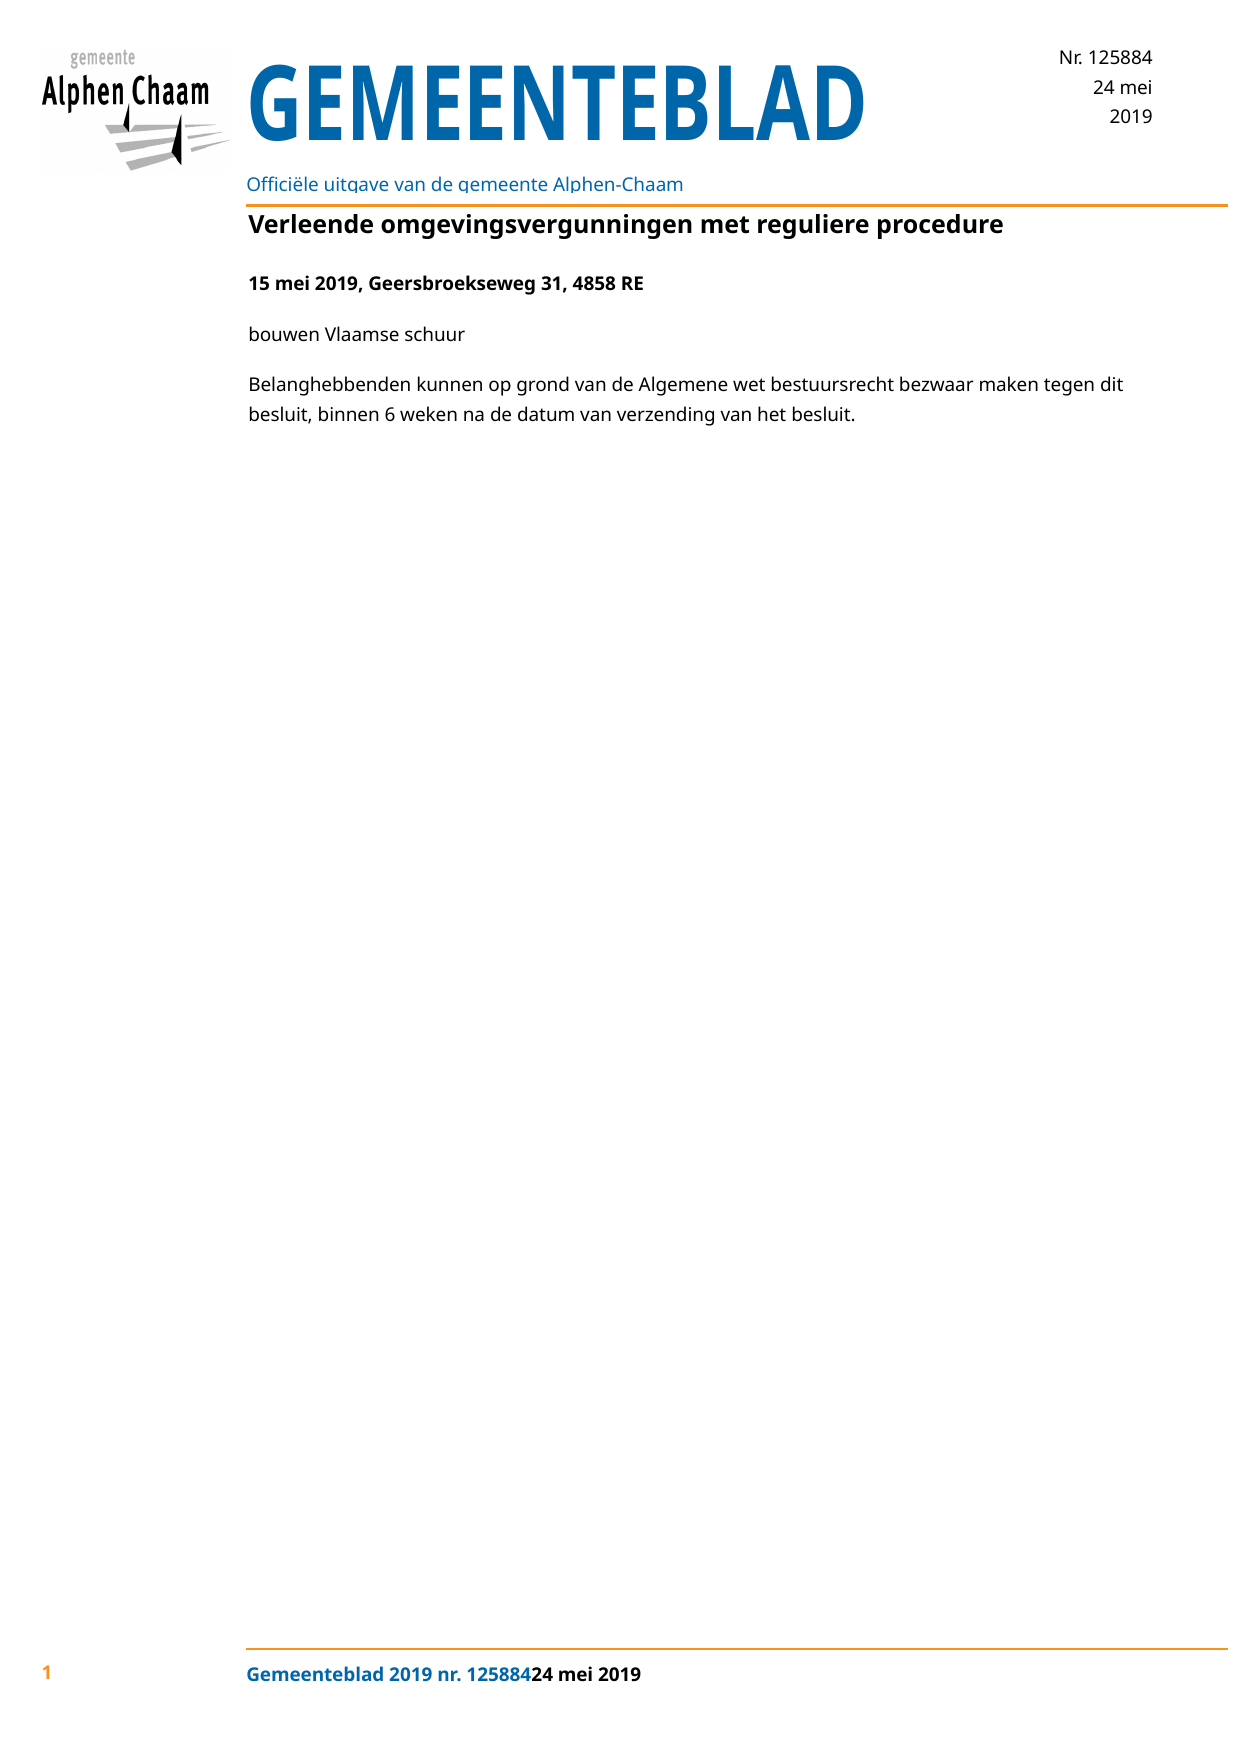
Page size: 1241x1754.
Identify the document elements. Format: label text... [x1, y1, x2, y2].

text bouwen Vlaamse schuur [248, 321, 1152, 346]
text Belanghebbenden kunnen op grond van de Algemene wet bestuursrecht bezwaar maken tegen dit besluit, binnen 6 weken na de datum van verzending van het besluit. [248, 371, 1152, 426]
text 15 mei 2019, Geersbroekseweg 31, 4858 RE [248, 270, 1152, 296]
text Verleende omgevingsvergunningen met reguliere procedure [248, 207, 1152, 241]
picture [41, 47, 231, 172]
